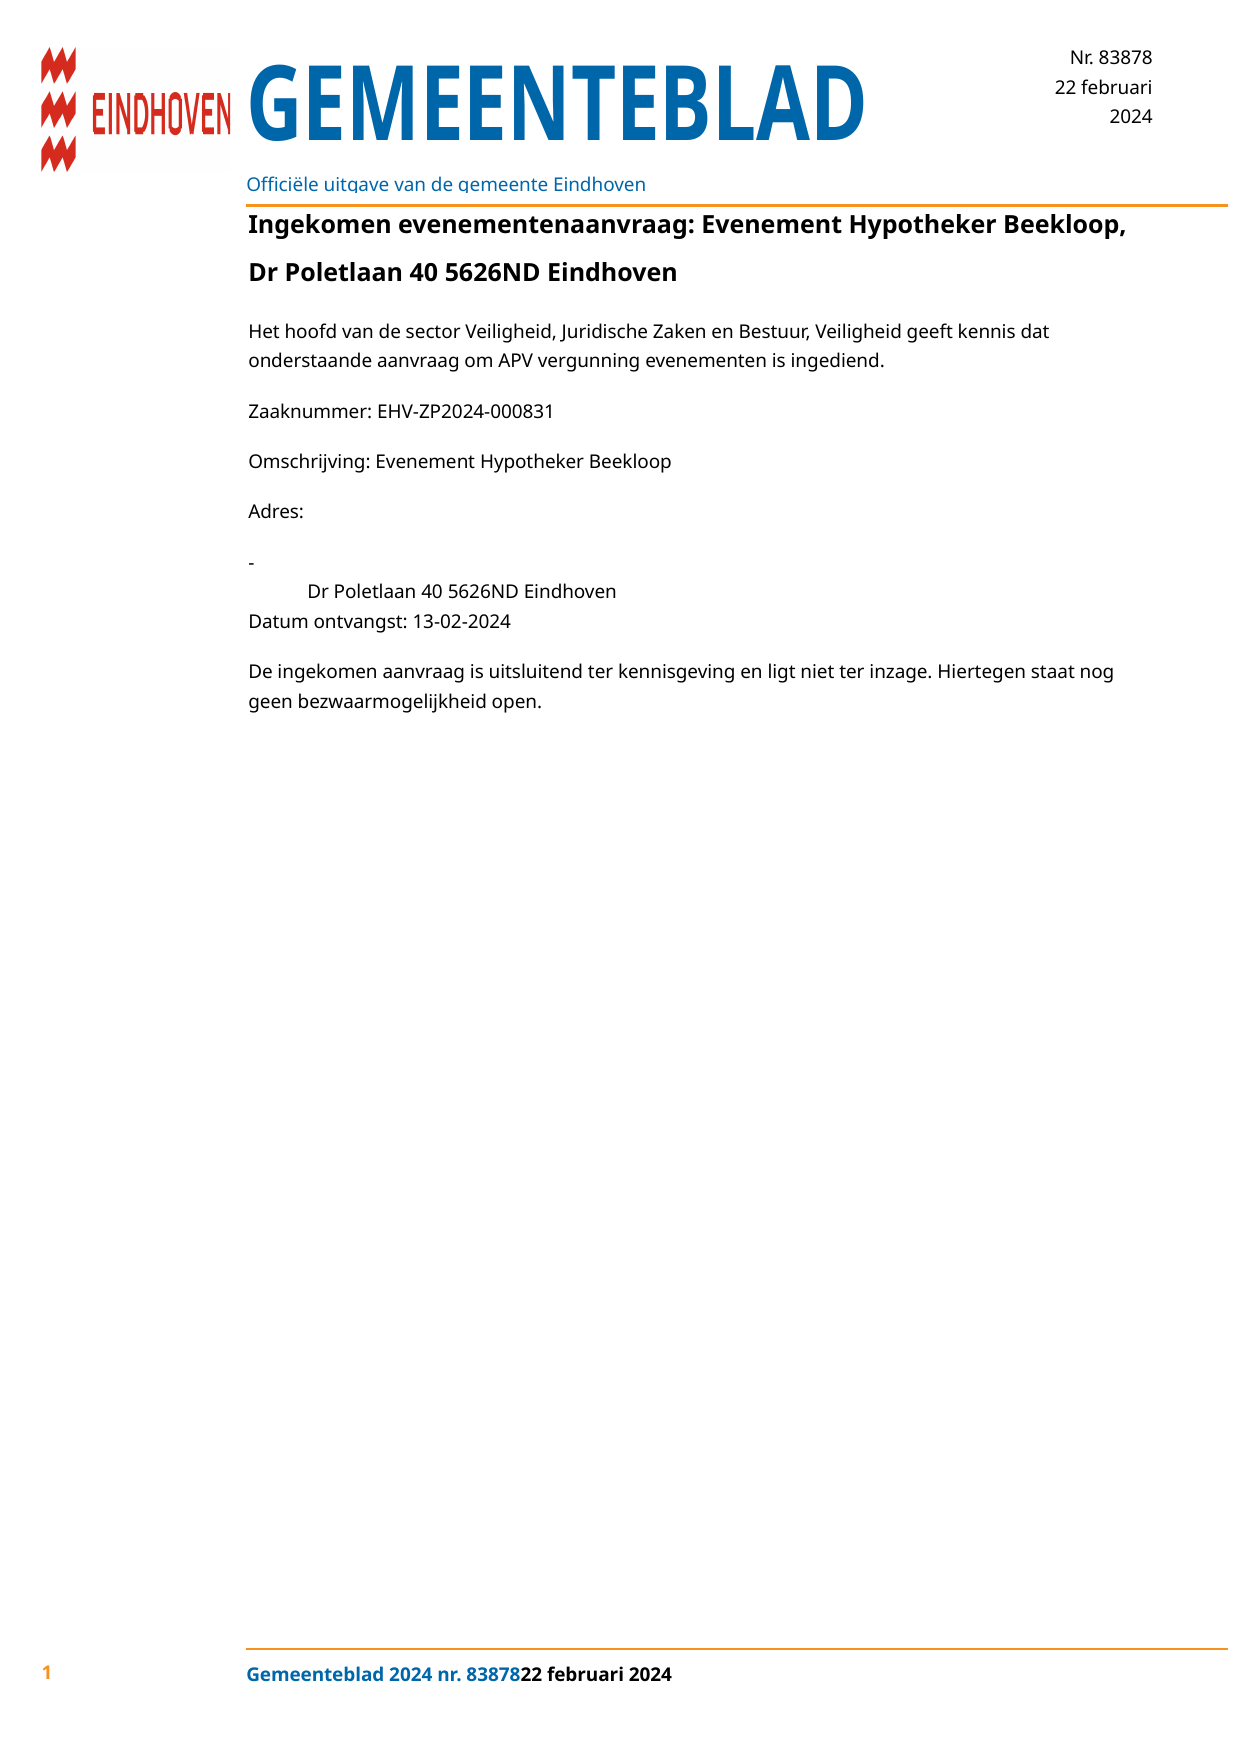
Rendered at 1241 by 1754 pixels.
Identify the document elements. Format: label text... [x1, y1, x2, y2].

text De ingekomen aanvraag is uitsluitend ter kennisgeving en ligt niet ter inzage. Hiertegen staat nog geen bezwaarmogelijkheid open. [248, 659, 1152, 714]
text Ingekomen evenementenaanvraag: Evenement Hypotheker Beekloop, Dr Poletlaan 40 5626ND Eindhoven [248, 207, 1152, 288]
text Het hoofd van de sector Veiligheid, Juridische Zaken en Bestuur, Veiligheid geeft kennis dat onderstaande aanvraag om APV vergunning evenementen is ingediend. [248, 318, 1152, 373]
text Datum ontvangst: 13-02-2024 [248, 608, 1152, 634]
picture [41, 47, 231, 172]
list Dr Poletlaan 40 5626ND Eindhoven [248, 579, 1152, 604]
text Omschrijving: Evenement Hypotheker Beekloop [248, 448, 1152, 474]
text Zaaknummer: EHV-ZP2024-000831 [248, 398, 1152, 424]
text Adres: [248, 499, 1152, 524]
